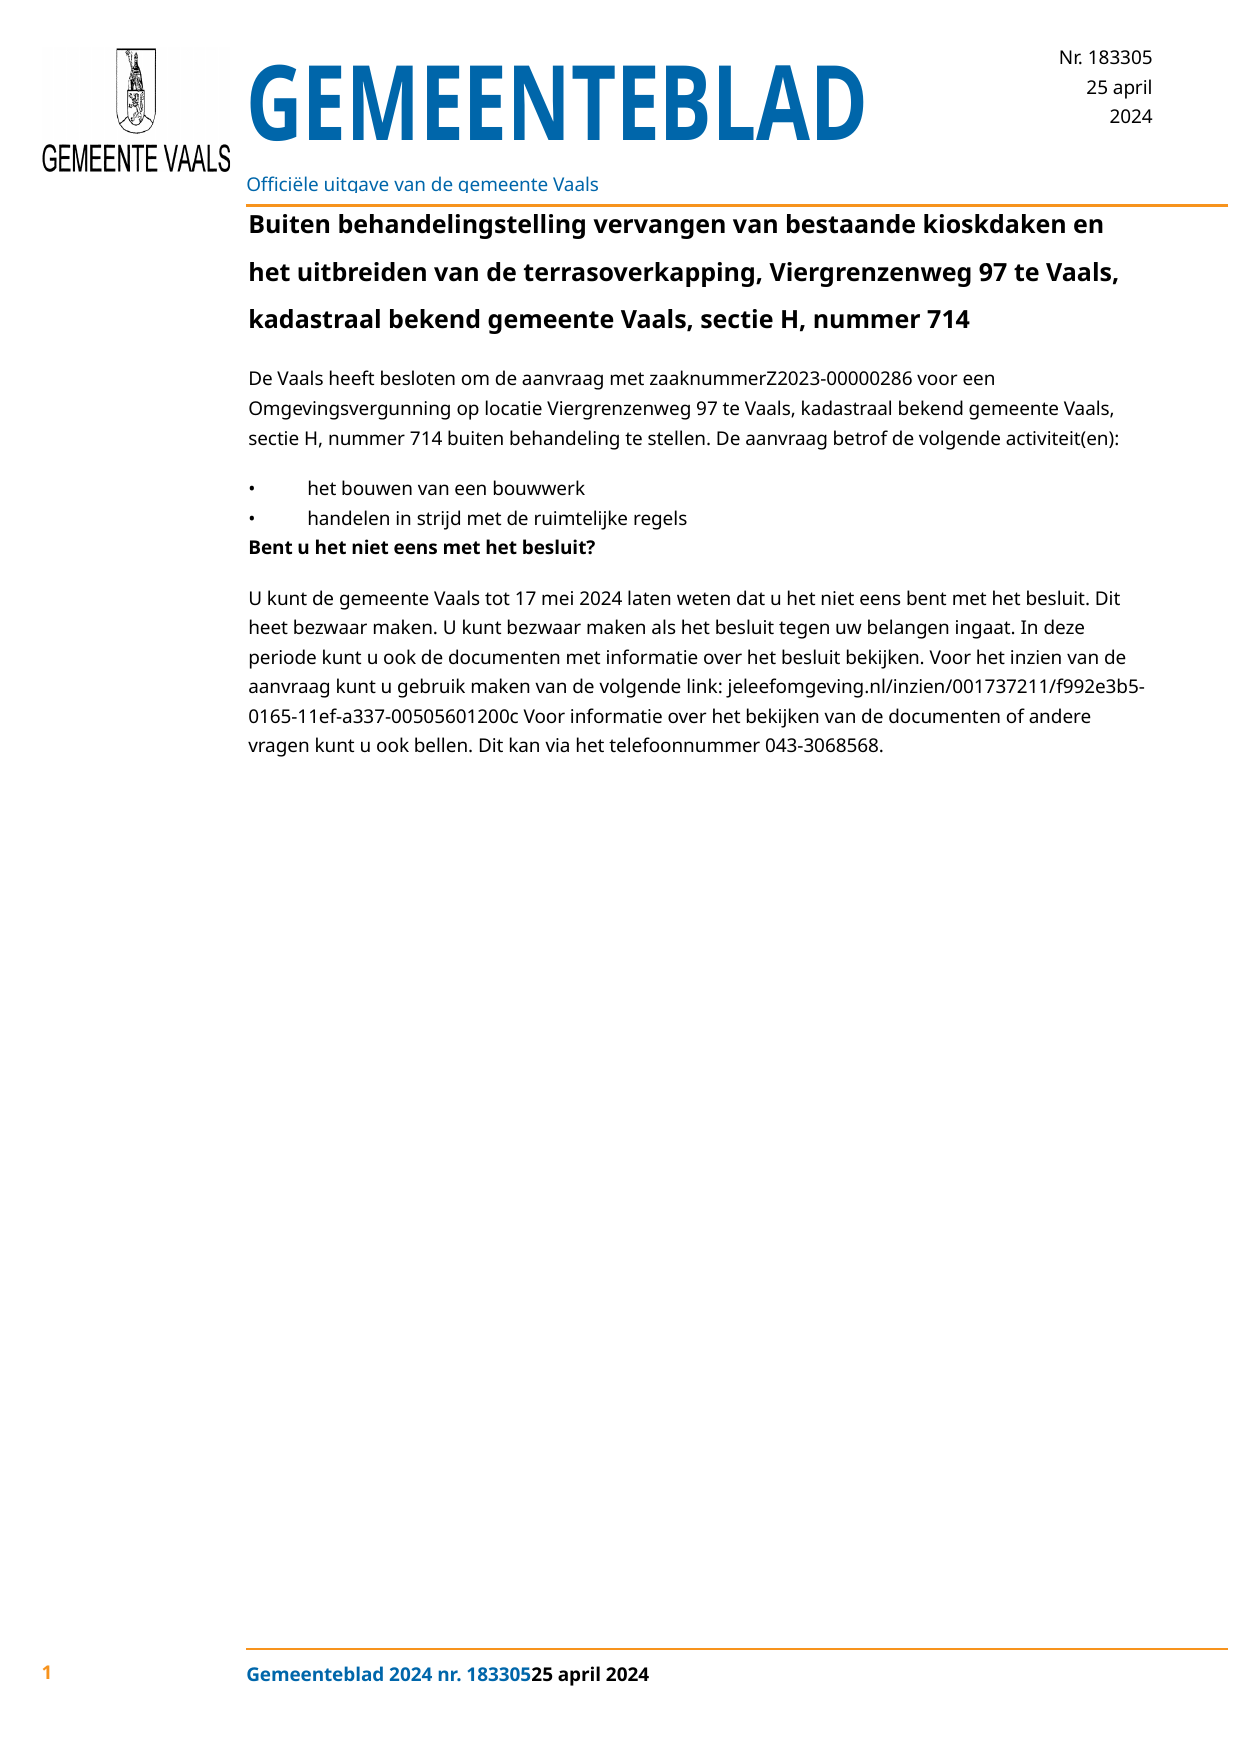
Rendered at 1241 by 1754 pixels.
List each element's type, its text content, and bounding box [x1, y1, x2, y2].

text U kunt de gemeente Vaals tot 17 mei 2024 laten weten dat u het niet eens bent met het besluit. Dit heet bezwaar maken. U kunt bezwaar maken als het besluit tegen uw belangen ingaat. In deze periode kunt u ook de documenten met informatie over het besluit bekijken. Voor het inzien van de aanvraag kunt u gebruik maken van de volgende link: jeleefomgeving.nl/inzien/001737211/f992e3b5-0165-11ef-a337-00505601200c Voor informatie over het bekijken van de documenten of andere vragen kunt u ook bellen. Dit kan via het telefoonnummer 043-3068568. [248, 585, 1152, 758]
list het bouwen van een bouwwerk [248, 475, 1152, 501]
picture [41, 47, 231, 172]
text De Vaals heeft besloten om de aanvraag met zaaknummerZ2023-00000286 voor een Omgevingsvergunning op locatie Viergrenzenweg 97 te Vaals, kadastraal bekend gemeente Vaals, sectie H, nummer 714 buiten behandeling te stellen. De aanvraag betrof de volgende activiteit(en): [248, 366, 1152, 450]
list handelen in strijd met de ruimtelijke regels [248, 505, 1152, 530]
text Buiten behandelingstelling vervangen van bestaande kioskdaken en het uitbreiden van de terrasoverkapping, Viergrenzenweg 97 te Vaals, kadastraal bekend gemeente Vaals, sectie H, nummer 714 [248, 207, 1152, 336]
text Bent u het niet eens met het besluit? [248, 534, 1152, 560]
